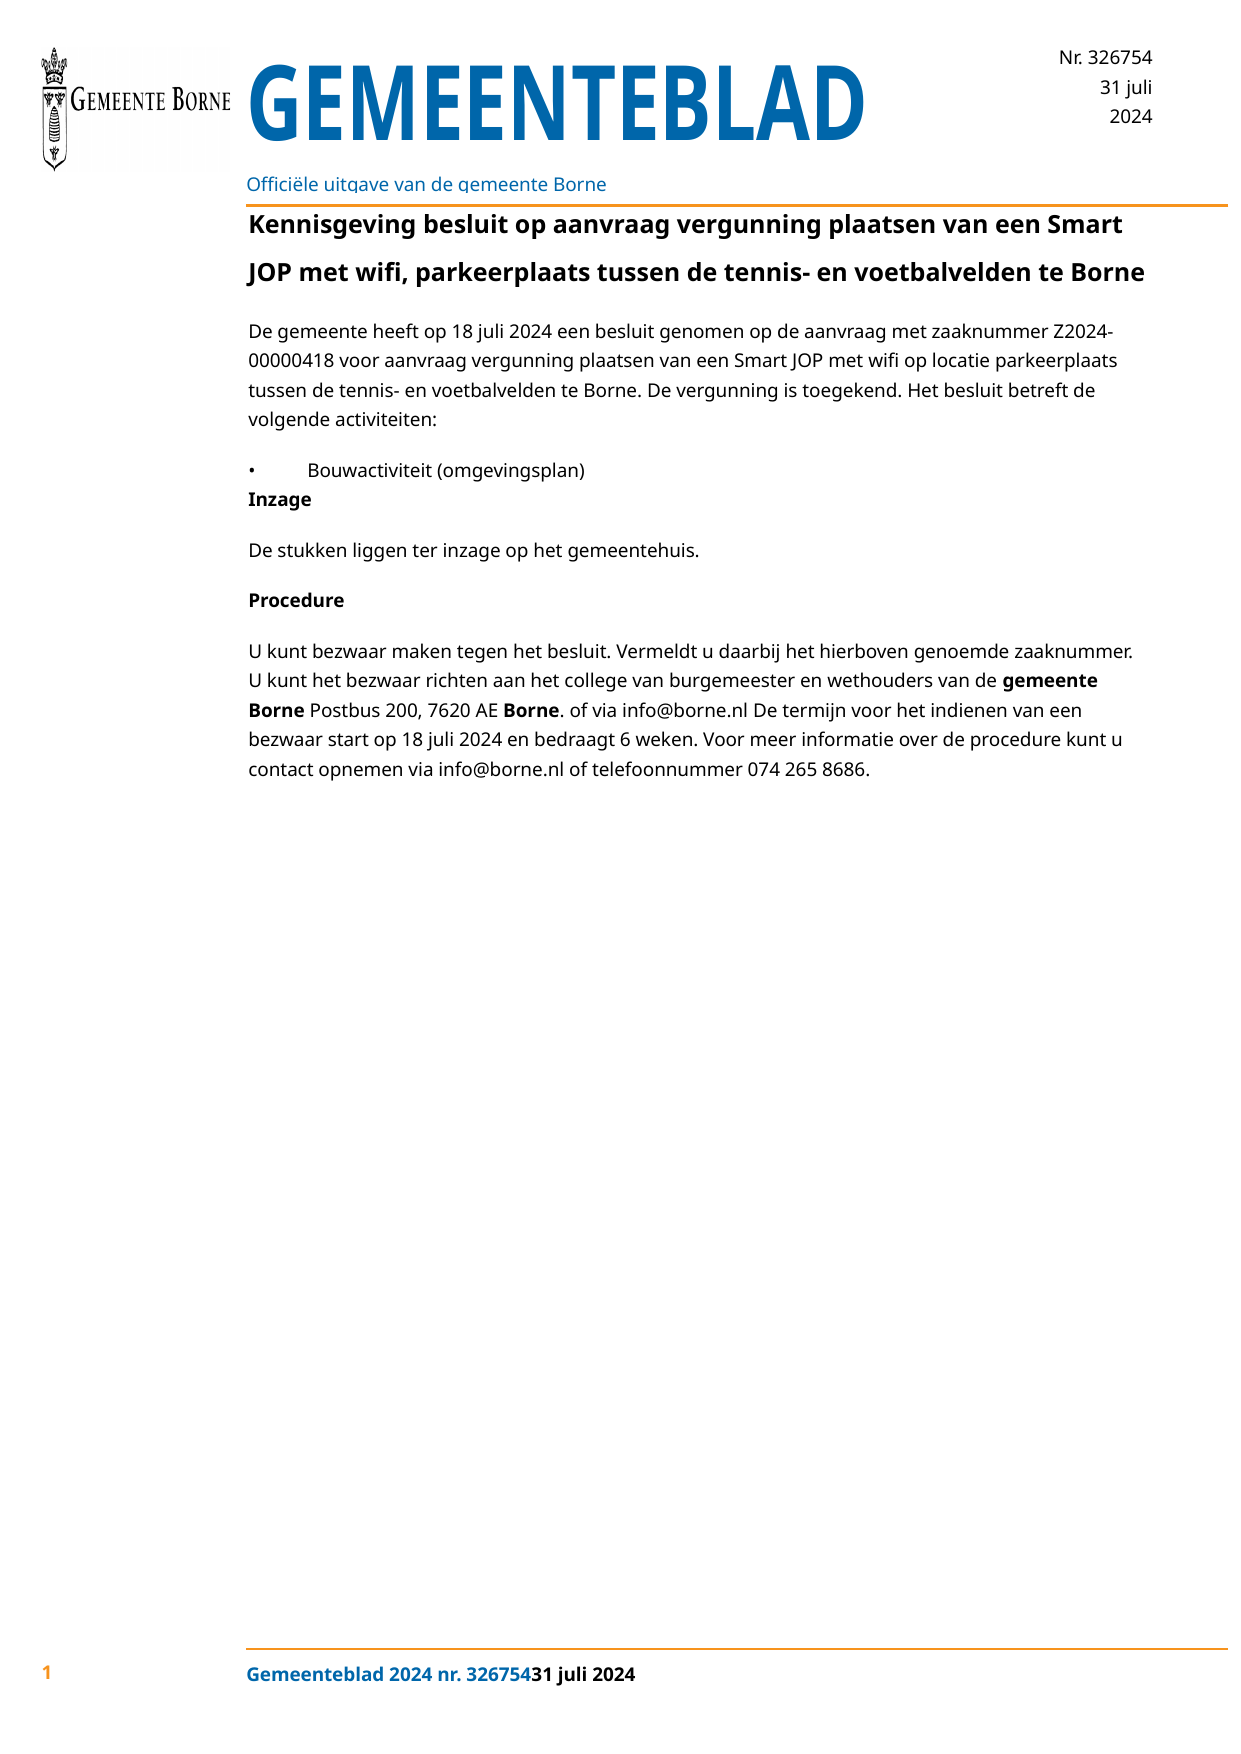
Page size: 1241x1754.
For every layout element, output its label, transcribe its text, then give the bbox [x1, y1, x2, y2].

list Bouwactiviteit (omgevingsplan) [248, 457, 1152, 483]
text De stukken liggen ter inzage op het gemeentehuis. [248, 537, 1152, 563]
text Inzage [248, 487, 1152, 512]
text De gemeente heeft op 18 juli 2024 een besluit genomen op de aanvraag met zaaknummer Z2024-00000418 voor aanvraag vergunning plaatsen van een Smart JOP met wifi op locatie parkeerplaats tussen de tennis- en voetbalvelden te Borne. De vergunning is toegekend. Het besluit betreft de volgende activiteiten: [248, 318, 1152, 432]
text Kennisgeving besluit op aanvraag vergunning plaatsen van een Smart JOP met wifi, parkeerplaats tussen de tennis- en voetbalvelden te Borne [248, 207, 1152, 288]
picture [41, 47, 231, 172]
text U kunt bezwaar maken tegen het besluit. Vermeldt u daarbij het hierboven genoemde zaaknummer. U kunt het bezwaar richten aan het college van burgemeester en wethouders van de gemeente Borne Postbus 200, 7620 AE Borne. of via info@borne.nl De termijn voor het indienen van een bezwaar start op 18 juli 2024 en bedraagt 6 weken. Voor meer informatie over de procedure kunt u contact opnemen via info@borne.nl of telefoonnummer 074 265 8686. [248, 638, 1152, 782]
text Procedure [248, 587, 1152, 613]
